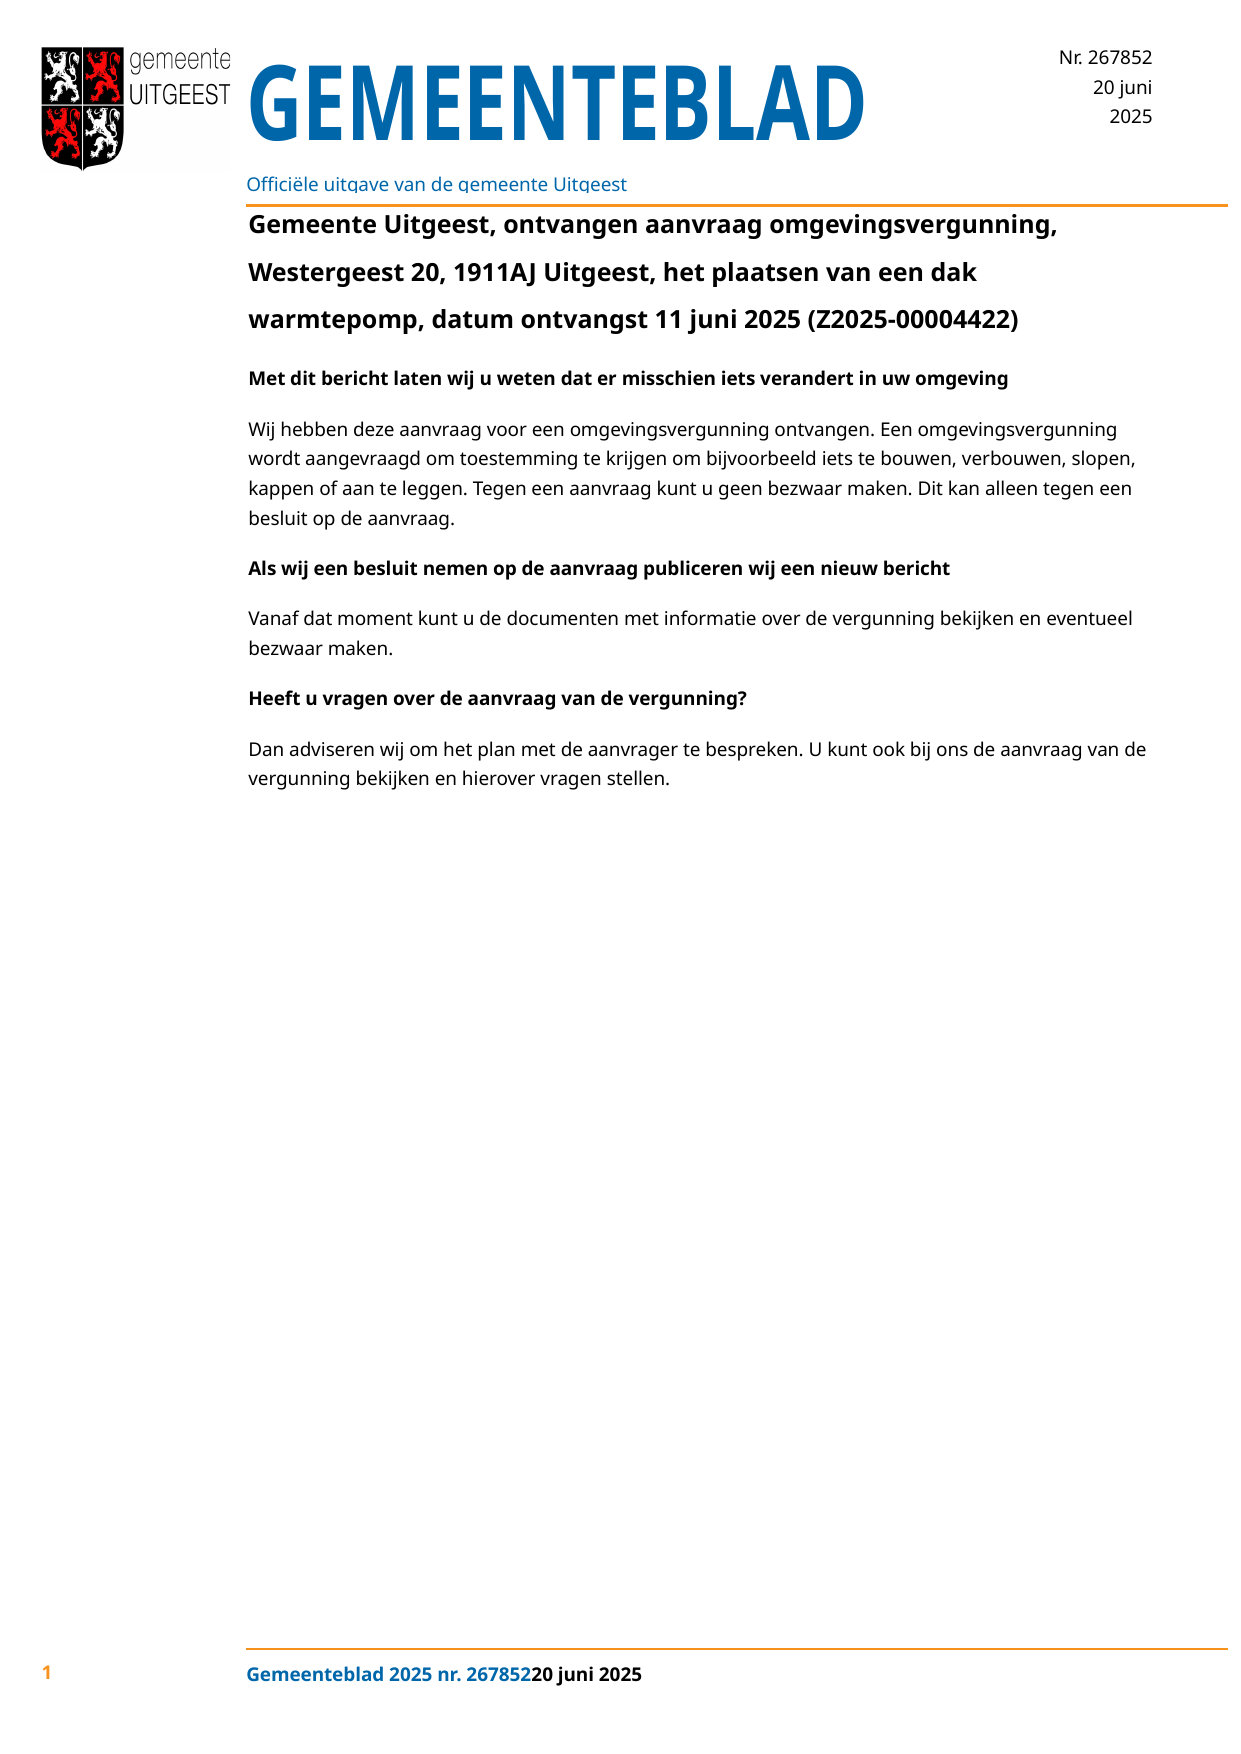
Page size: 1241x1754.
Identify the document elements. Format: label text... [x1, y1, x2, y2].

text Dan adviseren wij om het plan met de aanvrager te bespreken. U kunt ook bij ons de aanvraag van de vergunning bekijken en hierover vragen stellen. [248, 736, 1152, 791]
text Als wij een besluit nemen op de aanvraag publiceren wij een nieuw bericht [248, 555, 1152, 581]
text Gemeente Uitgeest, ontvangen aanvraag omgevingsvergunning, Westergeest 20, 1911AJ Uitgeest, het plaatsen van een dak warmtepomp, datum ontvangst 11 juni 2025 (Z2025-00004422) [248, 207, 1152, 336]
text Wij hebben deze aanvraag voor een omgevingsvergunning ontvangen. Een omgevingsvergunning wordt aangevraagd om toestemming te krijgen om bijvoorbeeld iets te bouwen, verbouwen, slopen, kappen of aan te leggen. Tegen een aanvraag kunt u geen bezwaar maken. Dit kan alleen tegen een besluit op de aanvraag. [248, 416, 1152, 530]
text Heeft u vragen over de aanvraag van de vergunning? [248, 686, 1152, 711]
text Vanaf dat moment kunt u de documenten met informatie over de vergunning bekijken en eventueel bezwaar maken. [248, 606, 1152, 661]
picture [41, 47, 231, 172]
text Met dit bericht laten wij u weten dat er misschien iets verandert in uw omgeving [248, 366, 1152, 391]
